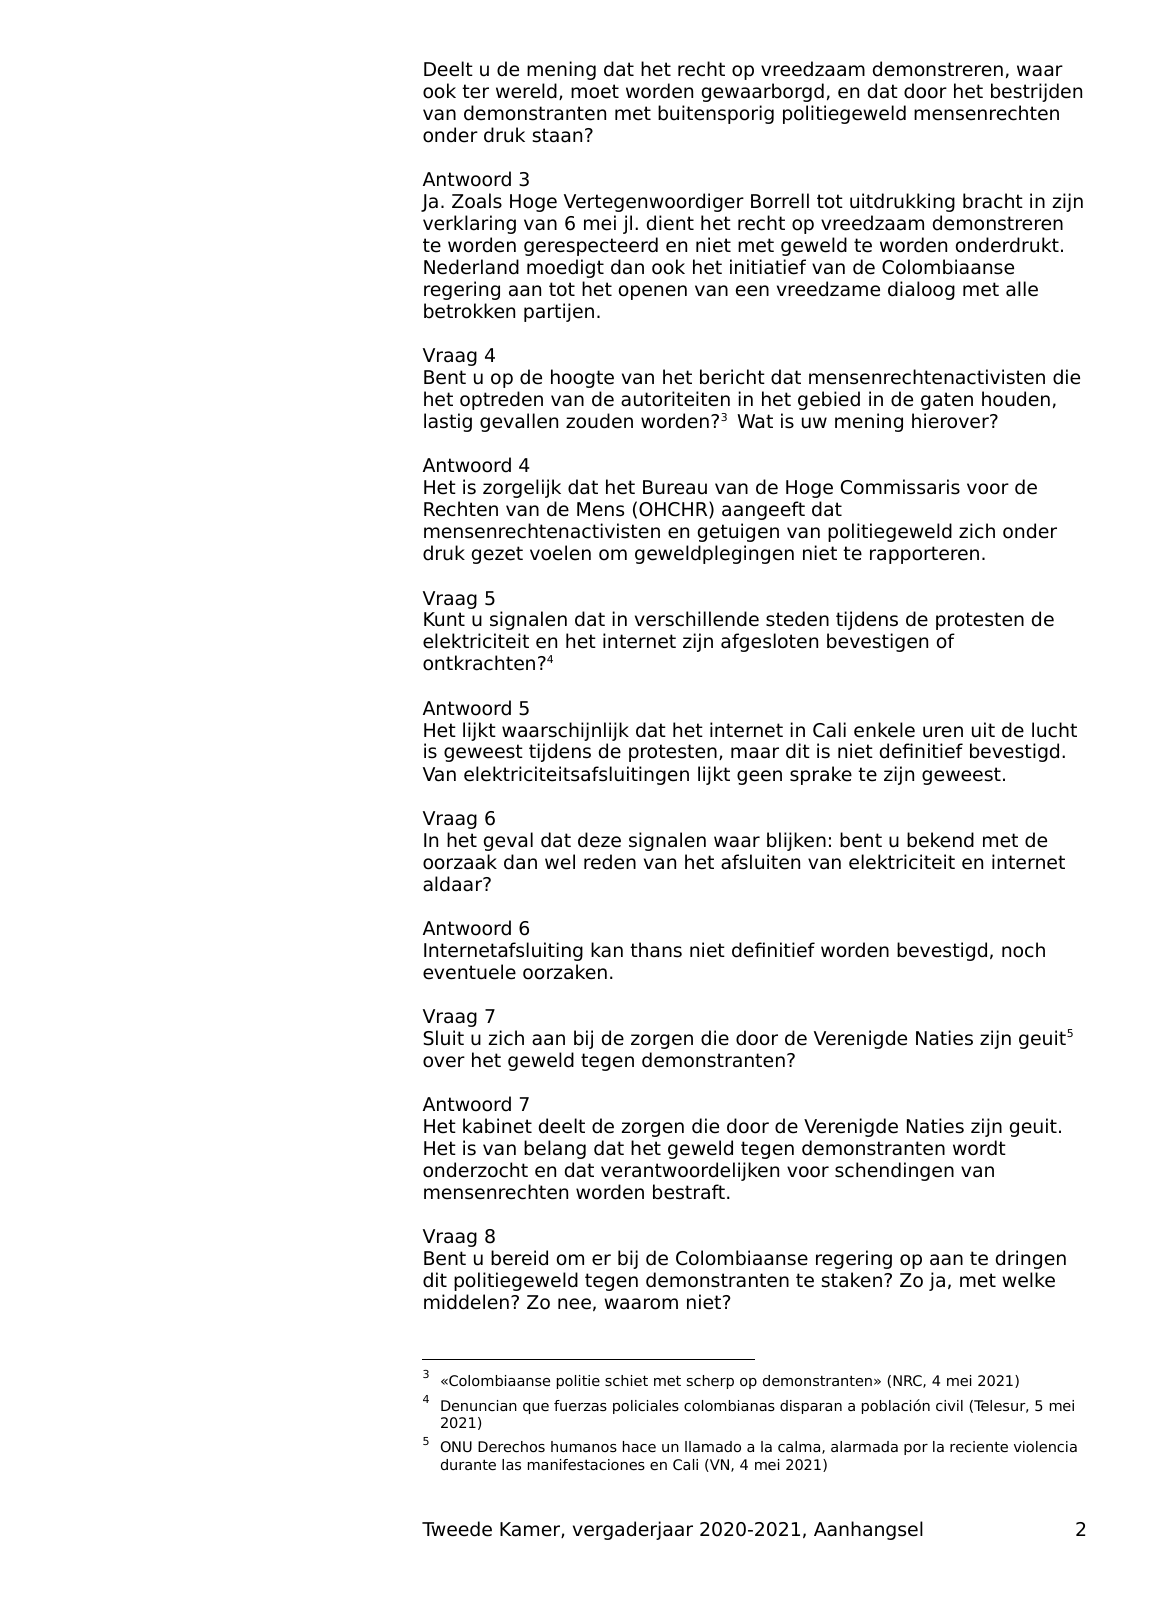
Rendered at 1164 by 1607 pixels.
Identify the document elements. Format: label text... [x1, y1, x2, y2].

text Vraag 6 [422, 808, 1087, 829]
text Het kabinet deelt de zorgen die door de Verenigde Naties zijn geuit. Het is van belang dat het geweld tegen demonstranten wordt onderzocht en dat verantwoordelijken voor schendingen van mensenrechten worden bestraft. [422, 1116, 1087, 1204]
text Vraag 4 [422, 345, 1087, 367]
text Ja. Zoals Hoge Vertegenwoordiger Borrell tot uitdrukking bracht in zijn verklaring van 6 mei jl. dient het recht op vreedzaam demonstreren te worden gerespecteerd en niet met geweld te worden onderdrukt. Nederland moedigt dan ook het initiatief van de Colombiaanse regering aan tot het openen van een vreedzame dialoog met alle betrokken partijen. [422, 191, 1087, 323]
text Internetafsluiting kan thans niet definitief worden bevestigd, noch eventuele oorzaken. [422, 940, 1087, 984]
text «Colombiaanse politie schiet met scherp op demonstranten» (NRC, 4 mei 2021) [422, 1368, 1087, 1391]
text Bent u op de hoogte van het bericht dat mensenrechtenactivisten die het optreden van de autoriteiten in het gebied in de gaten houden, lastig gevallen zouden worden? Wat is uw mening hierover? [422, 367, 1087, 433]
text Vraag 7 [422, 1006, 1087, 1028]
text Kunt u signalen dat in verschillende steden tijdens de protesten de elektriciteit en het internet zijn afgesloten bevestigen of ontkrachten? [422, 609, 1087, 675]
text Denuncian que fuerzas policiales colombianas disparan a población civil (Telesur, 5 mei 2021) [422, 1393, 1087, 1432]
text In het geval dat deze signalen waar blijken: bent u bekend met de oorzaak dan wel reden van het afsluiten van elektriciteit en internet aldaar? [422, 829, 1087, 896]
text Deelt u de mening dat het recht op vreedzaam demonstreren, waar ook ter wereld, moet worden gewaarborgd, en dat door het bestrijden van demonstranten met buitensporig politiegeweld mensenrechten onder druk staan? [422, 59, 1087, 147]
text Antwoord 3 [422, 169, 1087, 191]
text Het lijkt waarschijnlijk dat het internet in Cali enkele uren uit de lucht is geweest tijdens de protesten, maar dit is niet definitief bevestigd. Van elektriciteitsafsluitingen lijkt geen sprake te zijn geweest. [422, 719, 1087, 785]
text Antwoord 7 [422, 1094, 1087, 1116]
text ONU Derechos humanos hace un llamado a la calma, alarmada por la reciente violencia durante las manifestaciones en Cali (VN, 4 mei 2021) [422, 1435, 1087, 1474]
text Het is zorgelijk dat het Bureau van de Hoge Commissaris voor de Rechten van de Mens (OHCHR) aangeeft dat mensenrechtenactivisten en getuigen van politiegeweld zich onder druk gezet voelen om geweldplegingen niet te rapporteren. [422, 477, 1087, 565]
text Vraag 5 [422, 587, 1087, 609]
text Antwoord 4 [422, 455, 1087, 477]
text Sluit u zich aan bij de zorgen die door de Verenigde Naties zijn geuit over het geweld tegen demonstranten? [422, 1028, 1087, 1072]
text Vraag 8 [422, 1226, 1087, 1248]
text Antwoord 5 [422, 697, 1087, 719]
text Antwoord 6 [422, 918, 1087, 940]
text Bent u bereid om er bij de Colombiaanse regering op aan te dringen dit politiegeweld tegen demonstranten te staken? Zo ja, met welke middelen? Zo nee, waarom niet? [422, 1248, 1087, 1314]
